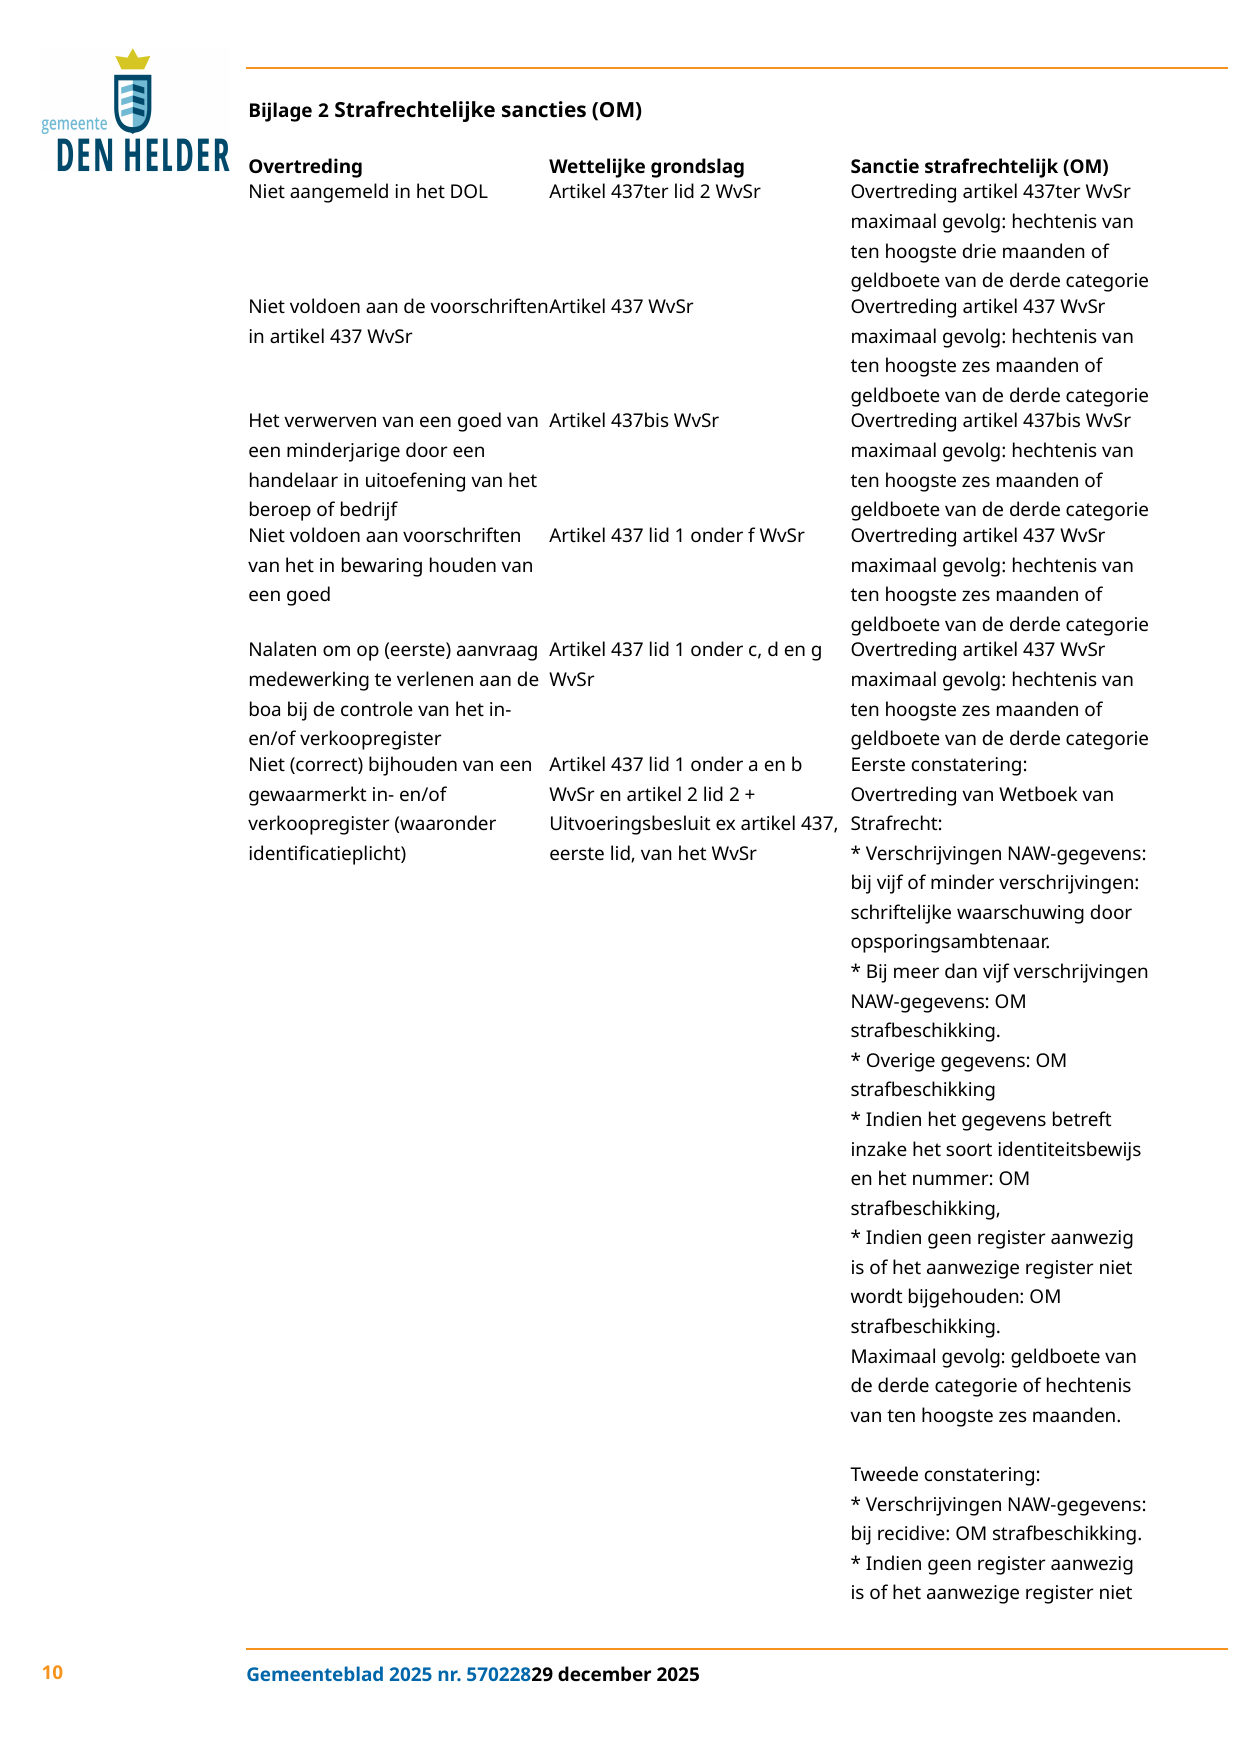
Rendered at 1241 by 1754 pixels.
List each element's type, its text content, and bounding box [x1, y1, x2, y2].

table_cell Artikel 437 lid 1 onder f WvSr [549, 522, 850, 637]
table_header Wettelijke grondslag [549, 153, 850, 179]
picture [41, 47, 231, 172]
picture [220, 160, 224, 172]
table_cell Artikel 437ter lid 2 WvSr [549, 179, 850, 293]
table_cell Overtreding artikel 437ter WvSr maximaal gevolg: hechtenis van ten hoogste drie maanden of geldboete van de derde categorie [850, 179, 1152, 293]
table_cell Artikel 437bis WvSr [549, 408, 850, 522]
picture [63, 144, 68, 165]
table_cell Artikel 437 lid 1 onder c, d en g WvSr [549, 637, 850, 751]
table_cell Niet aangemeld in het DOL [248, 179, 549, 293]
table_cell Niet voldoen aan de voorschriften in artikel 437 WvSr [248, 293, 549, 408]
picture [100, 154, 106, 172]
table_cell Overtreding artikel 437bis WvSr maximaal gevolg: hechtenis van ten hoogste zes maanden of geldboete van de derde categorie [850, 408, 1152, 522]
picture [182, 144, 187, 165]
table_cell Artikel 437 lid 1 onder a en b WvSr en artikel 2 lid 2 + Uitvoeringsbesluit ex artikel 437, eerste lid, van het WvSr [549, 751, 850, 1605]
table_cell Niet voldoen aan voorschriften van het in bewaring houden van een goed [248, 522, 549, 637]
table_cell Overtreding artikel 437 WvSr maximaal gevolg: hechtenis van ten hoogste zes maanden of geldboete van de derde categorie [850, 293, 1152, 408]
table_cell Eerste constatering: Overtreding van Wetboek van Strafrecht: * Verschrijvingen NAW-gegevens: bij vijf of minder verschrijvingen: schriftelijke waarschuwing door opsporingsambtenaar. * Bij meer dan vijf verschrijvingen NAW-gegevens: OM strafbeschikking. * Overige gegevens: OM strafbeschikking * Indien het gegevens betreft inzake het soort identiteitsbewijs en het nummer: OM strafbeschikking, * Indien geen register aanwezig is of het aanwezige register niet wordt bijgehouden: OM strafbeschikking. Maximaal gevolg: geldboete van de derde categorie of hechtenis van ten hoogste zes maanden. Tweede constatering: * Verschrijvingen NAW-gegevens: bij recidive: OM strafbeschikking. * Indien geen register aanwezig is of het aanwezige register niet [850, 751, 1152, 1605]
table_cell Overtreding artikel 437 WvSr maximaal gevolg: hechtenis van ten hoogste zes maanden of geldboete van de derde categorie [850, 522, 1152, 637]
picture [130, 157, 135, 172]
table_header Overtreding [248, 153, 549, 179]
table_cell Nalaten om op (eerste) aanvraag medewerking te verlenen aan de boa bij de controle van het in- en/of verkoopregister [248, 637, 549, 751]
text Bijlage 2 Strafrechtelijke sancties (OM) [248, 95, 1152, 123]
table_cell Artikel 437 WvSr [549, 293, 850, 408]
table_cell Overtreding artikel 437 WvSr maximaal gevolg: hechtenis van ten hoogste zes maanden of geldboete van de derde categorie [850, 637, 1152, 751]
table_cell Niet (correct) bijhouden van een gewaarmerkt in- en/of verkoopregister (waaronder identificatieplicht) [248, 751, 549, 1605]
table_cell Het verwerven van een goed van een minderjarige door een handelaar in uitoefening van het beroep of bedrijf [248, 408, 549, 522]
table_header Sanctie strafrechtelijk (OM) [850, 153, 1152, 179]
